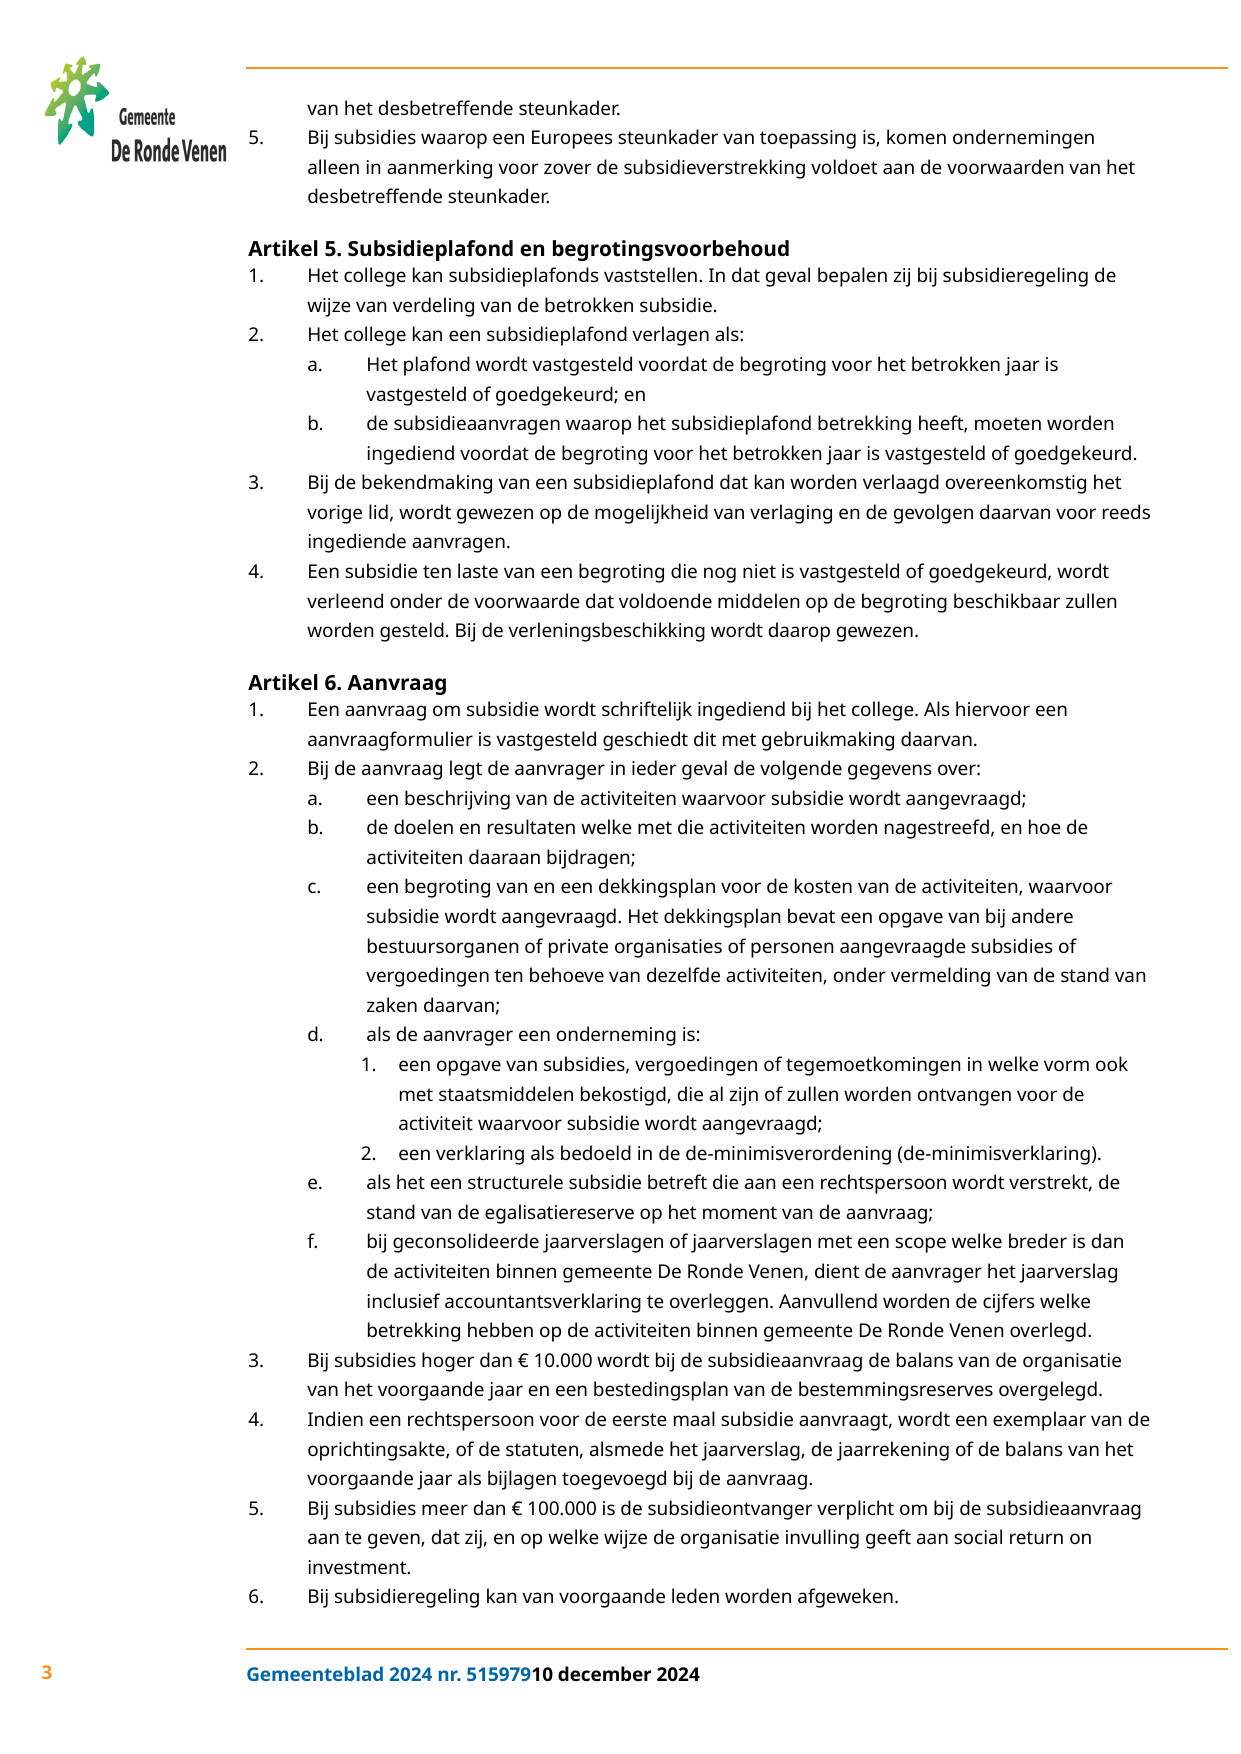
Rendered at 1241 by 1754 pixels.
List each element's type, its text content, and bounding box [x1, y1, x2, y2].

list bij geconsolideerde jaarverslagen of jaarverslagen met een scope welke breder is dan de activiteiten binnen gemeente De Ronde Venen, dient de aanvrager het jaarverslag inclusief accountantsverklaring te overleggen. Aanvullend worden de cijfers welke betrekking hebben op de activiteiten binnen gemeente De Ronde Venen overlegd. [307, 1229, 1152, 1343]
list de subsidieaanvragen waarop het subsidieplafond betrekking heeft, moeten worden ingediend voordat de begroting voor het betrokken jaar is vastgesteld of goedgekeurd. [307, 410, 1152, 466]
list Een aanvraag om subsidie wordt schriftelijk ingediend bij het college. Als hiervoor een aanvraagformulier is vastgesteld geschiedt dit met gebruikmaking daarvan. [248, 696, 1152, 752]
list Bij subsidies meer dan € 100.000 is de subsidieontvanger verplicht om bij de subsidieaanvraag aan te geven, dat zij, en op welke wijze de organisatie invulling geeft aan social return on investment. [248, 1495, 1152, 1580]
list een opgave van subsidies, vergoedingen of tegemoetkomingen in welke vorm ook met staatsmiddelen bekostigd, die al zijn of zullen worden ontvangen voor de activiteit waarvoor subsidie wordt aangevraagd; [361, 1051, 1152, 1136]
list de doelen en resultaten welke met die activiteiten worden nagestreefd, en hoe de activiteiten daaraan bijdragen; [307, 814, 1152, 870]
list een beschrijving van de activiteiten waarvoor subsidie wordt aangevraagd; [307, 785, 1152, 811]
list van het desbetreffende steunkader. [248, 95, 1152, 121]
list Een subsidie ten laste van een begroting die nog niet is vastgesteld of goedgekeurd, wordt verleend onder de voorwaarde dat voldoende middelen op de begroting beschikbaar zullen worden gesteld. Bij de verleningsbeschikking wordt daarop gewezen. [248, 558, 1152, 643]
list als het een structurele subsidie betreft die aan een rechtspersoon wordt verstrekt, de stand van de egalisatiereserve op het moment van de aanvraag; [307, 1169, 1152, 1225]
list Het plafond wordt vastgesteld voordat de begroting voor het betrokken jaar is vastgesteld of goedgekeurd; en [307, 351, 1152, 406]
picture [41, 47, 231, 172]
list Het college kan subsidieplafonds vaststellen. In dat geval bepalen zij bij subsidieregeling de wijze van verdeling van de betrokken subsidie. [248, 262, 1152, 318]
list Bij de aanvraag legt de aanvrager in ieder geval de volgende gegevens over: [248, 755, 1152, 781]
text Artikel 6. Aanvraag [248, 668, 1152, 696]
text Artikel 5. Subsidieplafond en begrotingsvoorbehoud [248, 234, 1152, 262]
list Bij subsidieregeling kan van voorgaande leden worden afgeweken. [248, 1584, 1152, 1609]
list Bij subsidies waarop een Europees steunkader van toepassing is, komen ondernemingen alleen in aanmerking voor zover de subsidieverstrekking voldoet aan de voorwaarden van het desbetreffende steunkader. [248, 124, 1152, 209]
list Bij de bekendmaking van een subsidieplafond dat kan worden verlaagd overeenkomstig het vorige lid, wordt gewezen op de mogelijkheid van verlaging en de gevolgen daarvan voor reeds ingediende aanvragen. [248, 469, 1152, 554]
list Het college kan een subsidieplafond verlagen als: [248, 322, 1152, 347]
list als de aanvrager een onderneming is: [307, 1022, 1152, 1047]
list Indien een rechtspersoon voor de eerste maal subsidie aanvraagt, wordt een exemplaar van de oprichtingsakte, of de statuten, alsmede het jaarverslag, de jaarrekening of de balans van het voorgaande jaar als bijlagen toegevoegd bij de aanvraag. [248, 1406, 1152, 1491]
list Bij subsidies hoger dan € 10.000 wordt bij de subsidieaanvraag de balans van de organisatie van het voorgaande jaar en een bestedingsplan van de bestemmingsreserves overgelegd. [248, 1347, 1152, 1402]
list een begroting van en een dekkingsplan voor de kosten van de activiteiten, waarvoor subsidie wordt aangevraagd. Het dekkingsplan bevat een opgave van bij andere bestuursorganen of private organisaties of personen aangevraagde subsidies of vergoedingen ten behoeve van dezelfde activiteiten, onder vermelding van de stand van zaken daarvan; [307, 874, 1152, 1018]
list een verklaring als bedoeld in de de-minimisverordening (de-minimisverklaring). [361, 1140, 1152, 1166]
